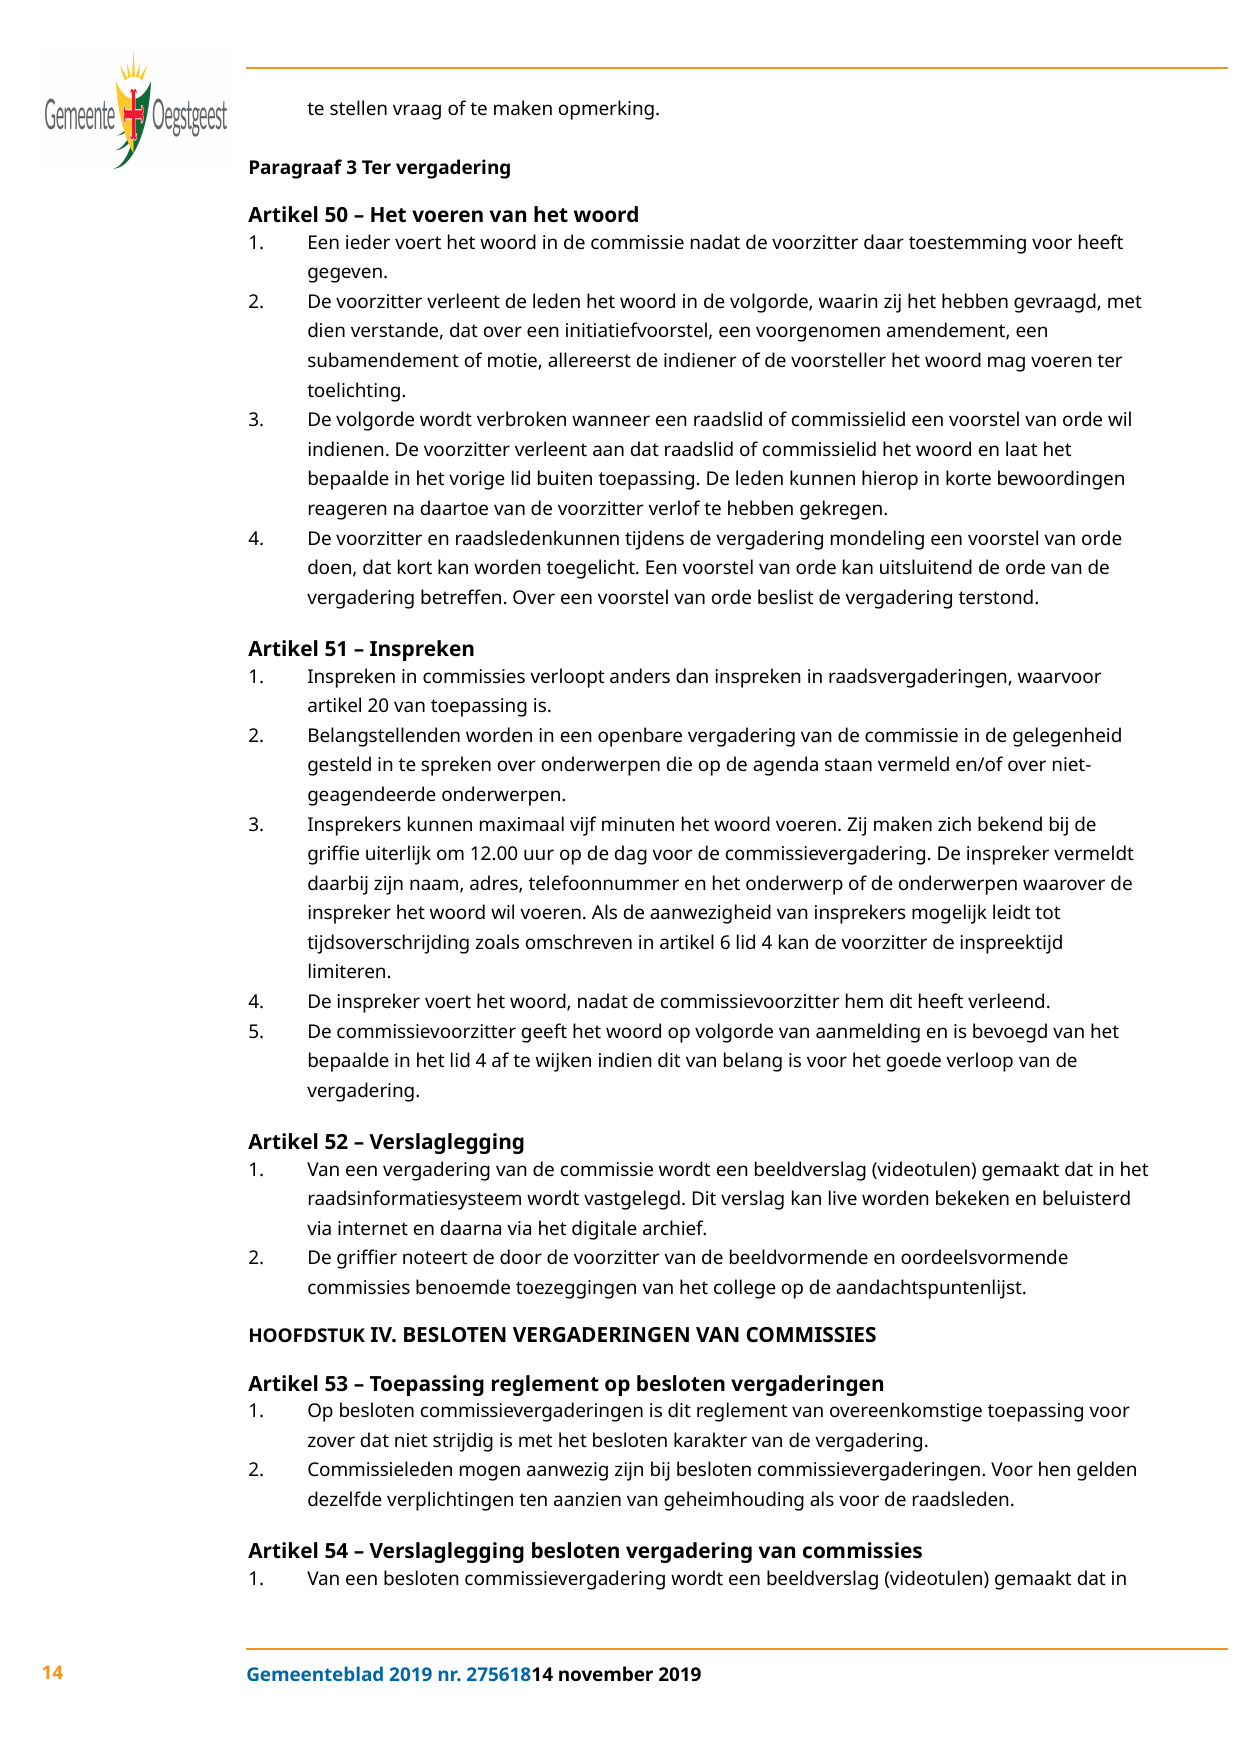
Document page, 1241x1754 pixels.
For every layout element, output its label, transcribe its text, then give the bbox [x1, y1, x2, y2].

text Artikel 54 – Verslaglegging besloten vergadering van commissies [248, 1537, 1152, 1565]
list Inspreken in commissies verloopt anders dan inspreken in raadsvergaderingen, waarvoor artikel 20 van toepassing is. [248, 663, 1152, 718]
list te stellen vraag of te maken opmerking. [248, 95, 1152, 121]
list De voorzitter en raadsledenkunnen tijdens de vergadering mondeling een voorstel van orde doen, dat kort kan worden toegelicht. Een voorstel van orde kan uitsluitend de orde van de vergadering betreffen. Over een voorstel van orde beslist de vergadering terstond. [248, 525, 1152, 610]
text HOOFDSTUK IV. BESLOTEN VERGADERINGEN VAN COMMISSIES [248, 1320, 1152, 1348]
list Op besloten commissievergaderingen is dit reglement van overeenkomstige toepassing voor zover dat niet strijdig is met het besloten karakter van de vergadering. [248, 1397, 1152, 1453]
list Een ieder voert het woord in de commissie nadat de voorzitter daar toestemming voor heeft gegeven. [248, 229, 1152, 284]
list Van een vergadering van de commissie wordt een beeldverslag (videotulen) gemaakt dat in het raadsinformatiesysteem wordt vastgelegd. Dit verslag kan live worden bekeken en beluisterd via internet en daarna via het digitale archief. [248, 1156, 1152, 1241]
text Paragraaf 3 Ter vergadering [248, 154, 1152, 180]
text Artikel 53 – Toepassing reglement op besloten vergaderingen [248, 1369, 1152, 1397]
list De commissievoorzitter geeft het woord op volgorde van aanmelding en is bevoegd van het bepaalde in het lid 4 af te wijken indien dit van belang is voor het goede verloop van de vergadering. [248, 1018, 1152, 1103]
list Insprekers kunnen maximaal vijf minuten het woord voeren. Zij maken zich bekend bij de griffie uiterlijk om 12.00 uur op de dag voor de commissievergadering. De inspreker vermeldt daarbij zijn naam, adres, telefoonnummer en het onderwerp of de onderwerpen waarover de inspreker het woord wil voeren. Als de aanwezigheid van insprekers mogelijk leidt tot tijdsoverschrijding zoals omschreven in artikel 6 lid 4 kan de voorzitter de inspreektijd limiteren. [248, 811, 1152, 984]
text Artikel 51 – Inspreken [248, 634, 1152, 663]
text Artikel 52 – Verslaglegging [248, 1127, 1152, 1156]
list De volgorde wordt verbroken wanneer een raadslid of commissielid een voorstel van orde wil indienen. De voorzitter verleent aan dat raadslid of commissielid het woord en laat het bepaalde in het vorige lid buiten toepassing. De leden kunnen hierop in korte bewoordingen reageren na daartoe van de voorzitter verlof te hebben gekregen. [248, 406, 1152, 521]
list De griffier noteert de door de voorzitter van de beeldvormende en oordeelsvormende commissies benoemde toezeggingen van het college op de aandachtspuntenlijst. [248, 1244, 1152, 1300]
text Artikel 50 – Het voeren van het woord [248, 201, 1152, 229]
list Belangstellenden worden in een openbare vergadering van de commissie in de gelegenheid gesteld in te spreken over onderwerpen die op de agenda staan vermeld en/of over niet-geagendeerde onderwerpen. [248, 722, 1152, 807]
list De voorzitter verleent de leden het woord in de volgorde, waarin zij het hebben gevraagd, met dien verstande, dat over een initiatiefvoorstel, een voorgenomen amendement, een subamendement of motie, allereerst de indiener of de voorsteller het woord mag voeren ter toelichting. [248, 288, 1152, 403]
picture [41, 47, 231, 172]
list De inspreker voert het woord, nadat de commissievoorzitter hem dit heeft verleend. [248, 988, 1152, 1014]
list Commissieleden mogen aanwezig zijn bij besloten commissievergaderingen. Voor hen gelden dezelfde verplichtingen ten aanzien van geheimhouding als voor de raadsleden. [248, 1457, 1152, 1512]
list Van een besloten commissievergadering wordt een beeldverslag (videotulen) gemaakt dat in [248, 1565, 1152, 1591]
